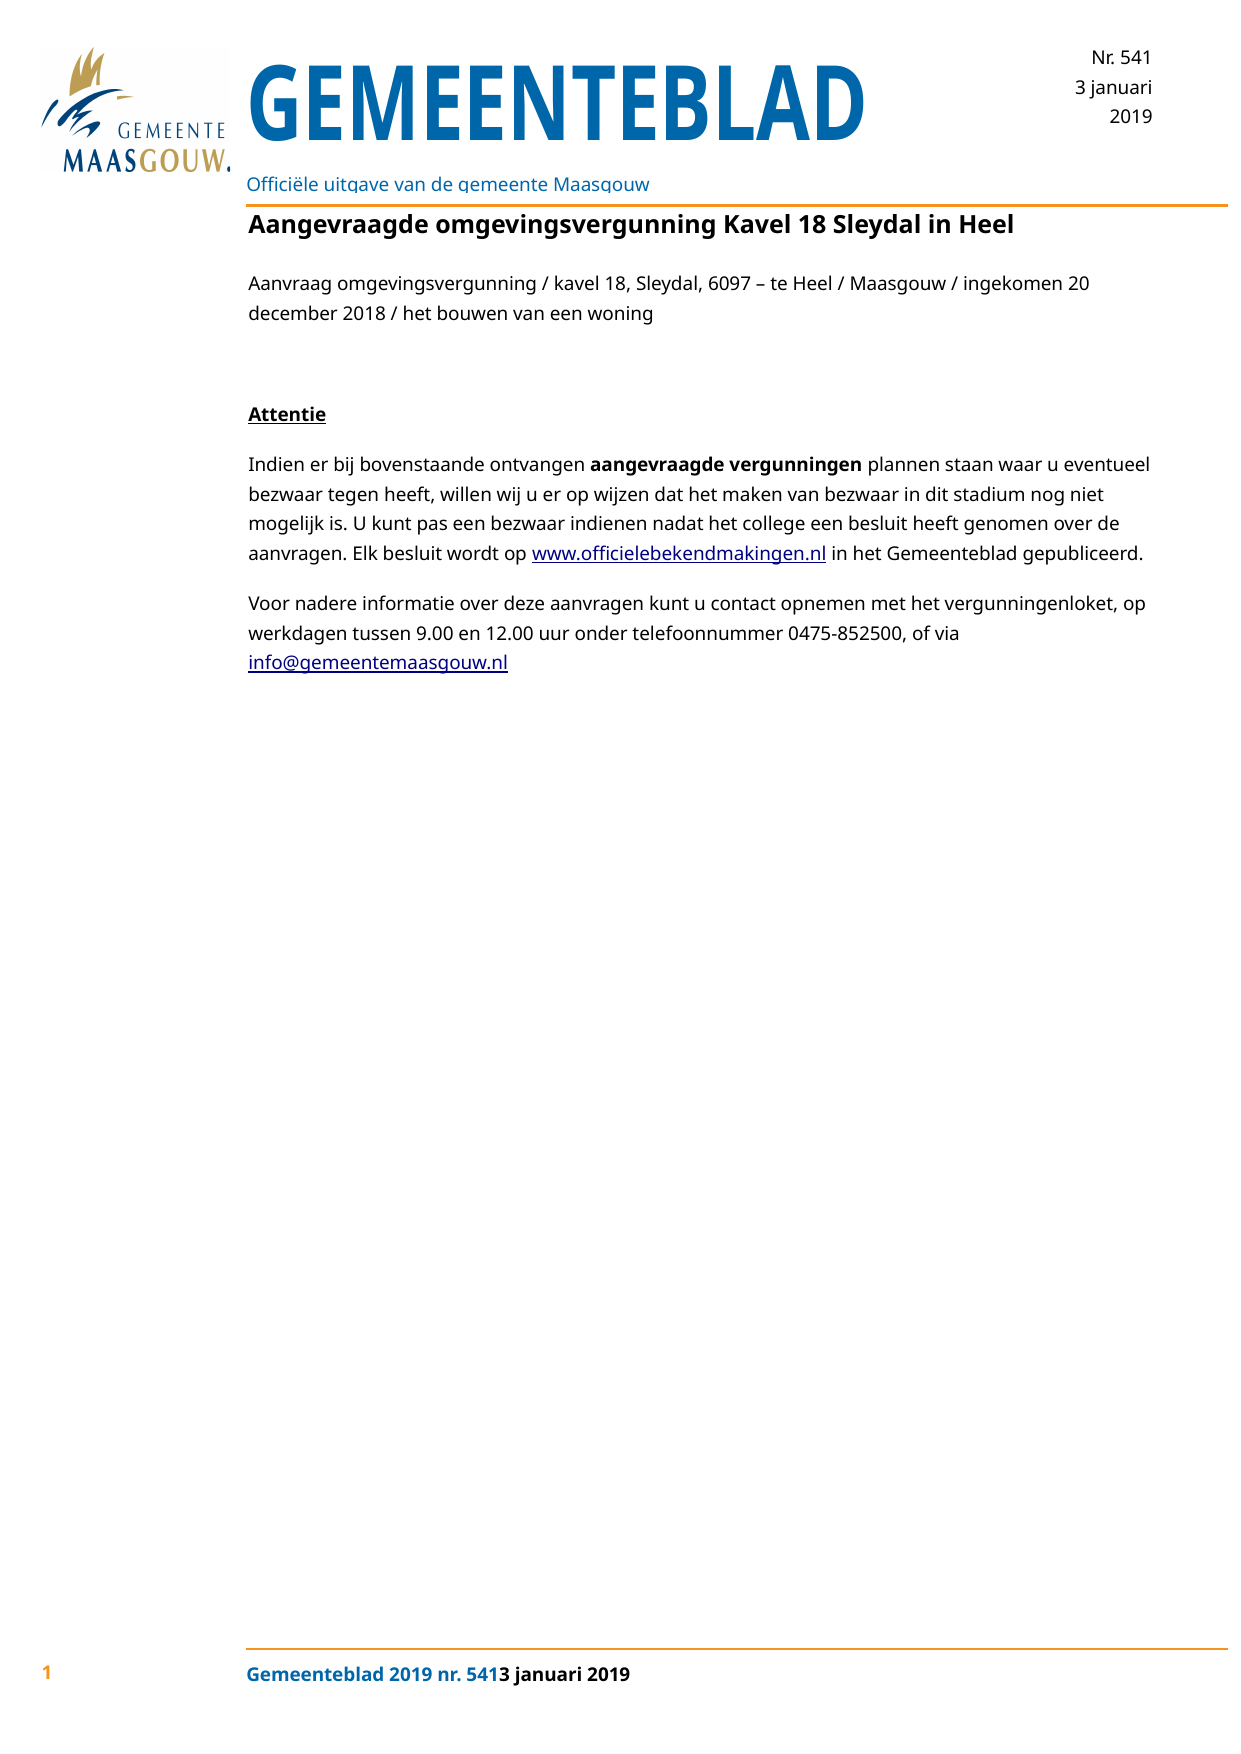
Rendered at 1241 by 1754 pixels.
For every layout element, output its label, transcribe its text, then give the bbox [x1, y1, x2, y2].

text Attentie [248, 401, 1152, 426]
picture [41, 47, 231, 172]
text Aangevraagde omgevingsvergunning Kavel 18 Sleydal in Heel [248, 207, 1152, 241]
text Voor nadere informatie over deze aanvragen kunt u contact opnemen met het vergunningenloket, op werkdagen tussen 9.00 en 12.00 uur onder telefoonnummer 0475-852500, of via info@gemeentemaasgouw.nl [248, 590, 1152, 675]
text Indien er bij bovenstaande ontvangen aangevraagde vergunningen plannen staan waar u eventueel bezwaar tegen heeft, willen wij u er op wijzen dat het maken van bezwaar in dit stadium nog niet mogelijk is. U kunt pas een bezwaar indienen nadat het college een besluit heeft genomen over de aanvragen. Elk besluit wordt op www.officielebekendmakingen.nl in het Gemeenteblad gepubliceerd. [248, 451, 1152, 566]
text Aanvraag omgevingsvergunning / kavel 18, Sleydal, 6097 – te Heel / Maasgouw / ingekomen 20 december 2018 / het bouwen van een woning [248, 270, 1152, 326]
